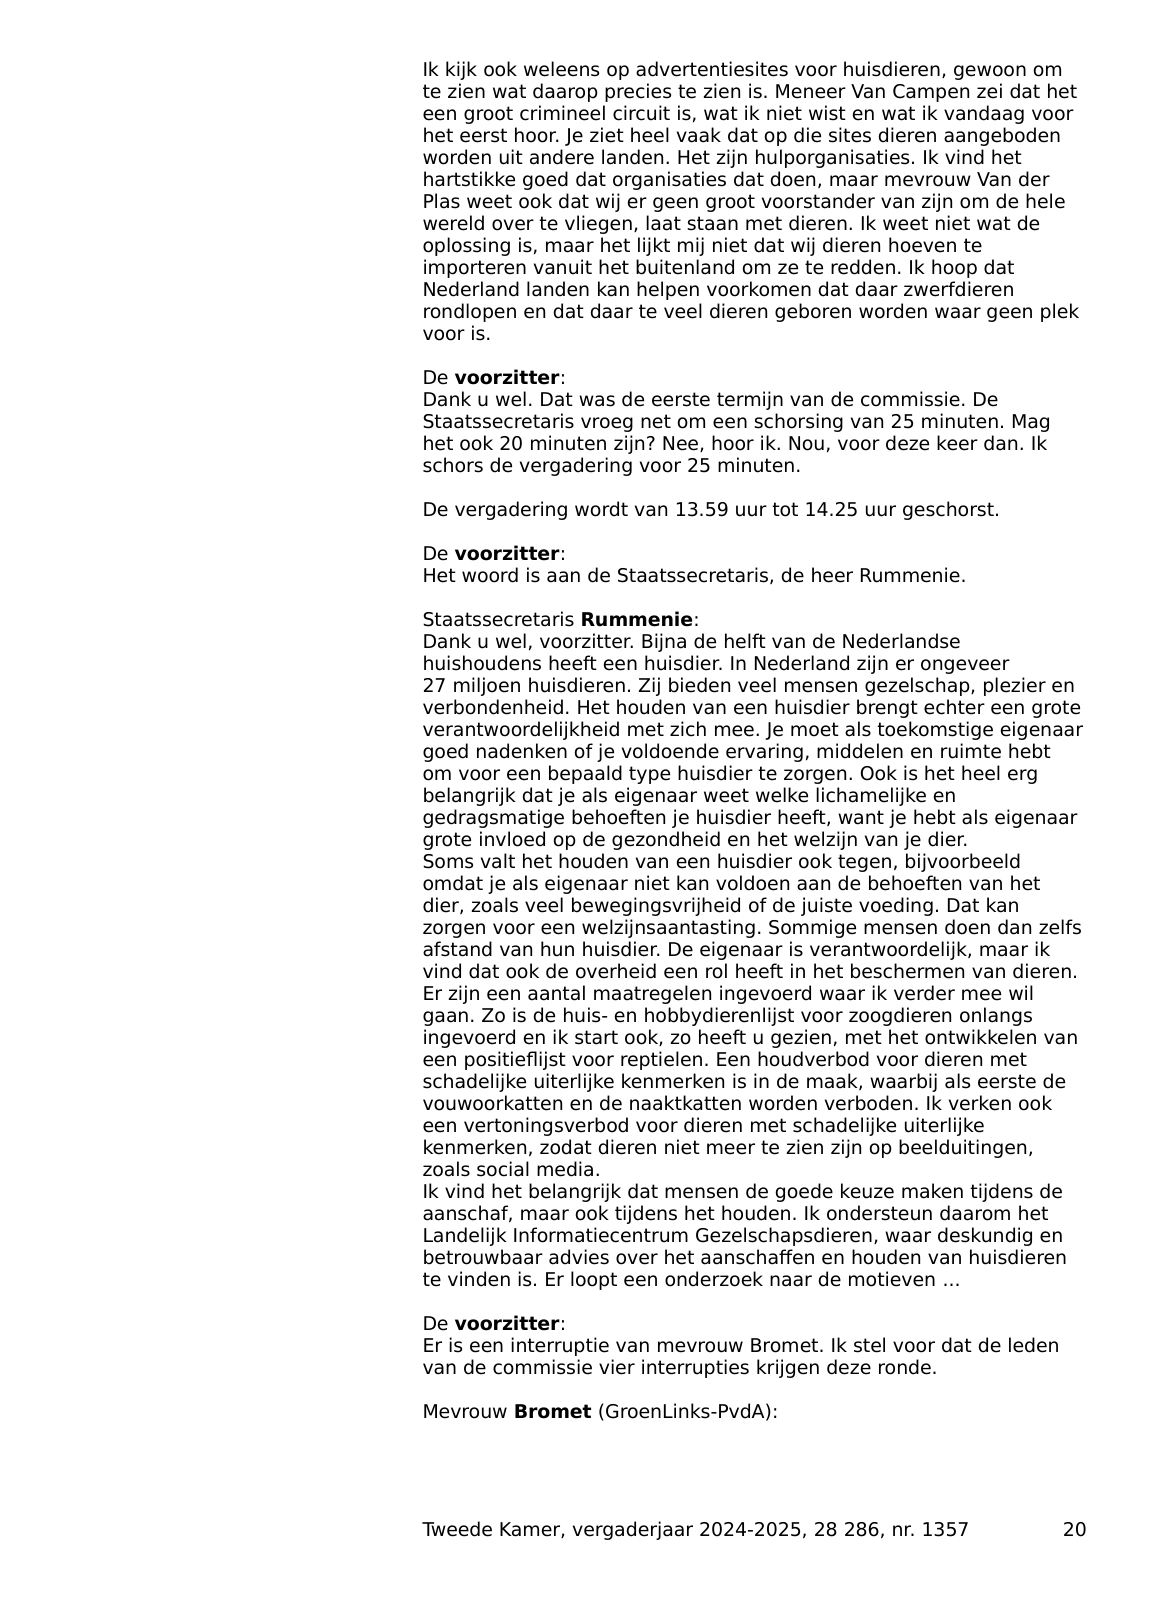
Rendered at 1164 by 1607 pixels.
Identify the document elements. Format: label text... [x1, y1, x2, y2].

text Soms valt het houden van een huisdier ook tegen, bijvoorbeeld omdat je als eigenaar niet kan voldoen aan de behoeften van het dier, zoals veel bewegingsvrijheid of de juiste voeding. Dat kan zorgen voor een welzijnsaantasting. Sommige mensen doen dan zelfs afstand van hun huisdier. De eigenaar is verantwoordelijk, maar ik vind dat ook de overheid een rol heeft in het beschermen van dieren. Er zijn een aantal maatregelen ingevoerd waar ik verder mee wil gaan. Zo is de huis- en hobbydierenlijst voor zoogdieren onlangs ingevoerd en ik start ook, zo heeft u gezien, met het ontwikkelen van een positieflijst voor reptielen. Een houdverbod voor dieren met schadelijke uiterlijke kenmerken is in de maak, waarbij als eerste de vouwoorkatten en de naaktkatten worden verboden. Ik verken ook een vertoningsverbod voor dieren met schadelijke uiterlijke kenmerken, zodat dieren niet meer te zien zijn op beelduitingen, zoals social media. [422, 851, 1087, 1181]
text De voorzitter: [422, 543, 1087, 565]
text Het woord is aan de Staatssecretaris, de heer Rummenie. [422, 565, 1087, 587]
text Er is een interruptie van mevrouw Bromet. Ik stel voor dat de leden van de commissie vier interrupties krijgen deze ronde. [422, 1335, 1087, 1379]
text De voorzitter: [422, 1313, 1087, 1335]
text Staatssecretaris Rummenie: [422, 609, 1087, 631]
text De voorzitter: [422, 367, 1087, 389]
text Ik kijk ook weleens op advertentiesites voor huisdieren, gewoon om te zien wat daarop precies te zien is. Meneer Van Campen zei dat het een groot crimineel circuit is, wat ik niet wist en wat ik vandaag voor het eerst hoor. Je ziet heel vaak dat op die sites dieren aangeboden worden uit andere landen. Het zijn hulporganisaties. Ik vind het hartstikke goed dat organisaties dat doen, maar mevrouw Van der Plas weet ook dat wij er geen groot voorstander van zijn om de hele wereld over te vliegen, laat staan met dieren. Ik weet niet wat de oplossing is, maar het lijkt mij niet dat wij dieren hoeven te importeren vanuit het buitenland om ze te redden. Ik hoop dat Nederland landen kan helpen voorkomen dat daar zwerfdieren rondlopen en dat daar te veel dieren geboren worden waar geen plek voor is. [422, 59, 1087, 345]
text Dank u wel. Dat was de eerste termijn van de commissie. De Staatssecretaris vroeg net om een schorsing van 25 minuten. Mag het ook 20 minuten zijn? Nee, hoor ik. Nou, voor deze keer dan. Ik schors de vergadering voor 25 minuten. [422, 389, 1087, 477]
text Dank u wel, voorzitter. Bijna de helft van de Nederlandse huishoudens heeft een huisdier. In Nederland zijn er ongeveer 27 miljoen huisdieren. Zij bieden veel mensen gezelschap, plezier en verbondenheid. Het houden van een huisdier brengt echter een grote verantwoordelijkheid met zich mee. Je moet als toekomstige eigenaar goed nadenken of je voldoende ervaring, middelen en ruimte hebt om voor een bepaald type huisdier te zorgen. Ook is het heel erg belangrijk dat je als eigenaar weet welke lichamelijke en gedragsmatige behoeften je huisdier heeft, want je hebt als eigenaar grote invloed op de gezondheid en het welzijn van je dier. [422, 631, 1087, 851]
text De vergadering wordt van 13.59 uur tot 14.25 uur geschorst. [422, 499, 1087, 521]
text Mevrouw Bromet (GroenLinks-PvdA): [422, 1401, 1087, 1423]
text Ik vind het belangrijk dat mensen de goede keuze maken tijdens de aanschaf, maar ook tijdens het houden. Ik ondersteun daarom het Landelijk Informatiecentrum Gezelschapsdieren, waar deskundig en betrouwbaar advies over het aanschaffen en houden van huisdieren te vinden is. Er loopt een onderzoek naar de motieven ... [422, 1181, 1087, 1291]
